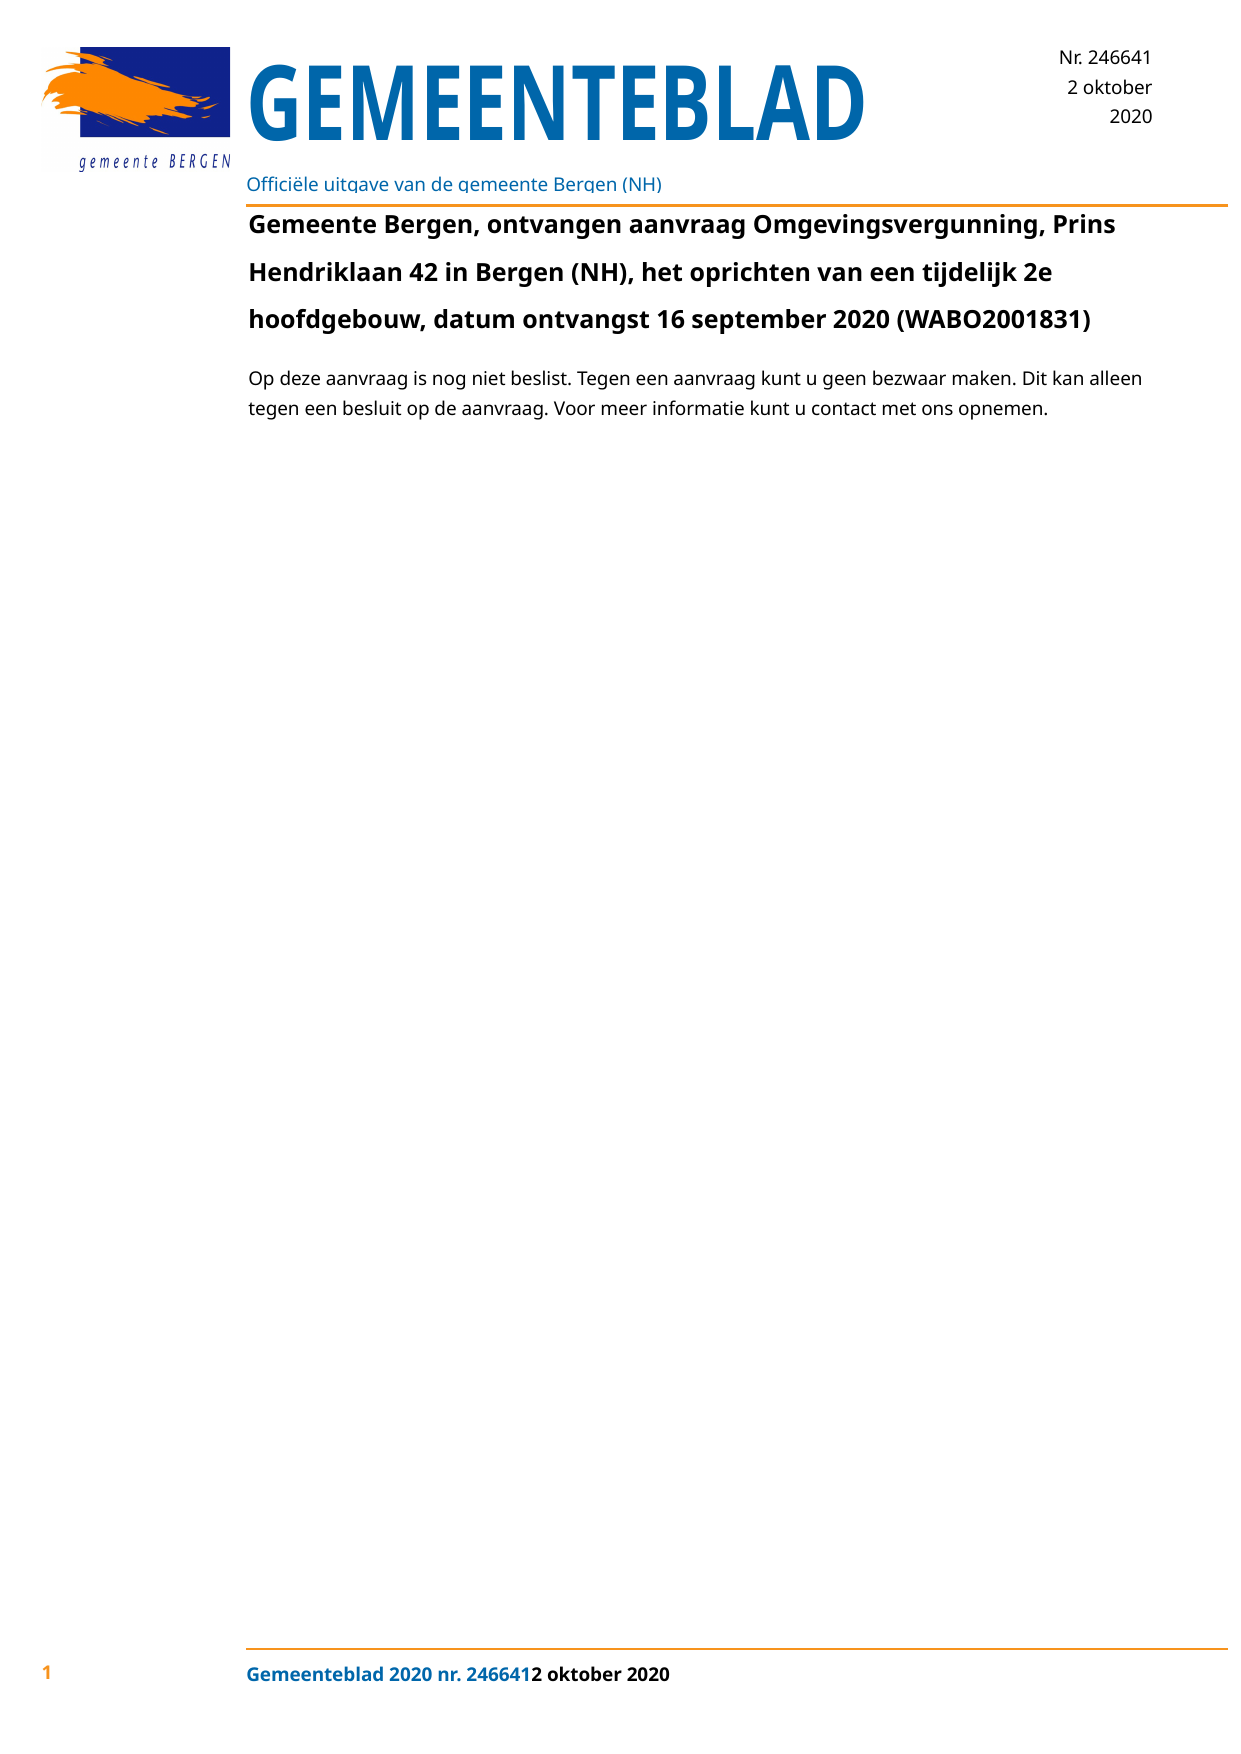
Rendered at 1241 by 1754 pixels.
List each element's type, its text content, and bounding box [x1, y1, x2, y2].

picture [41, 47, 231, 172]
text Op deze aanvraag is nog niet beslist. Tegen een aanvraag kunt u geen bezwaar maken. Dit kan alleen tegen een besluit op de aanvraag. Voor meer informatie kunt u contact met ons opnemen. [248, 366, 1152, 421]
text Gemeente Bergen, ontvangen aanvraag Omgevingsvergunning, Prins Hendriklaan 42 in Bergen (NH), het oprichten van een tijdelijk 2e hoofdgebouw, datum ontvangst 16 september 2020 (WABO2001831) [248, 207, 1152, 336]
